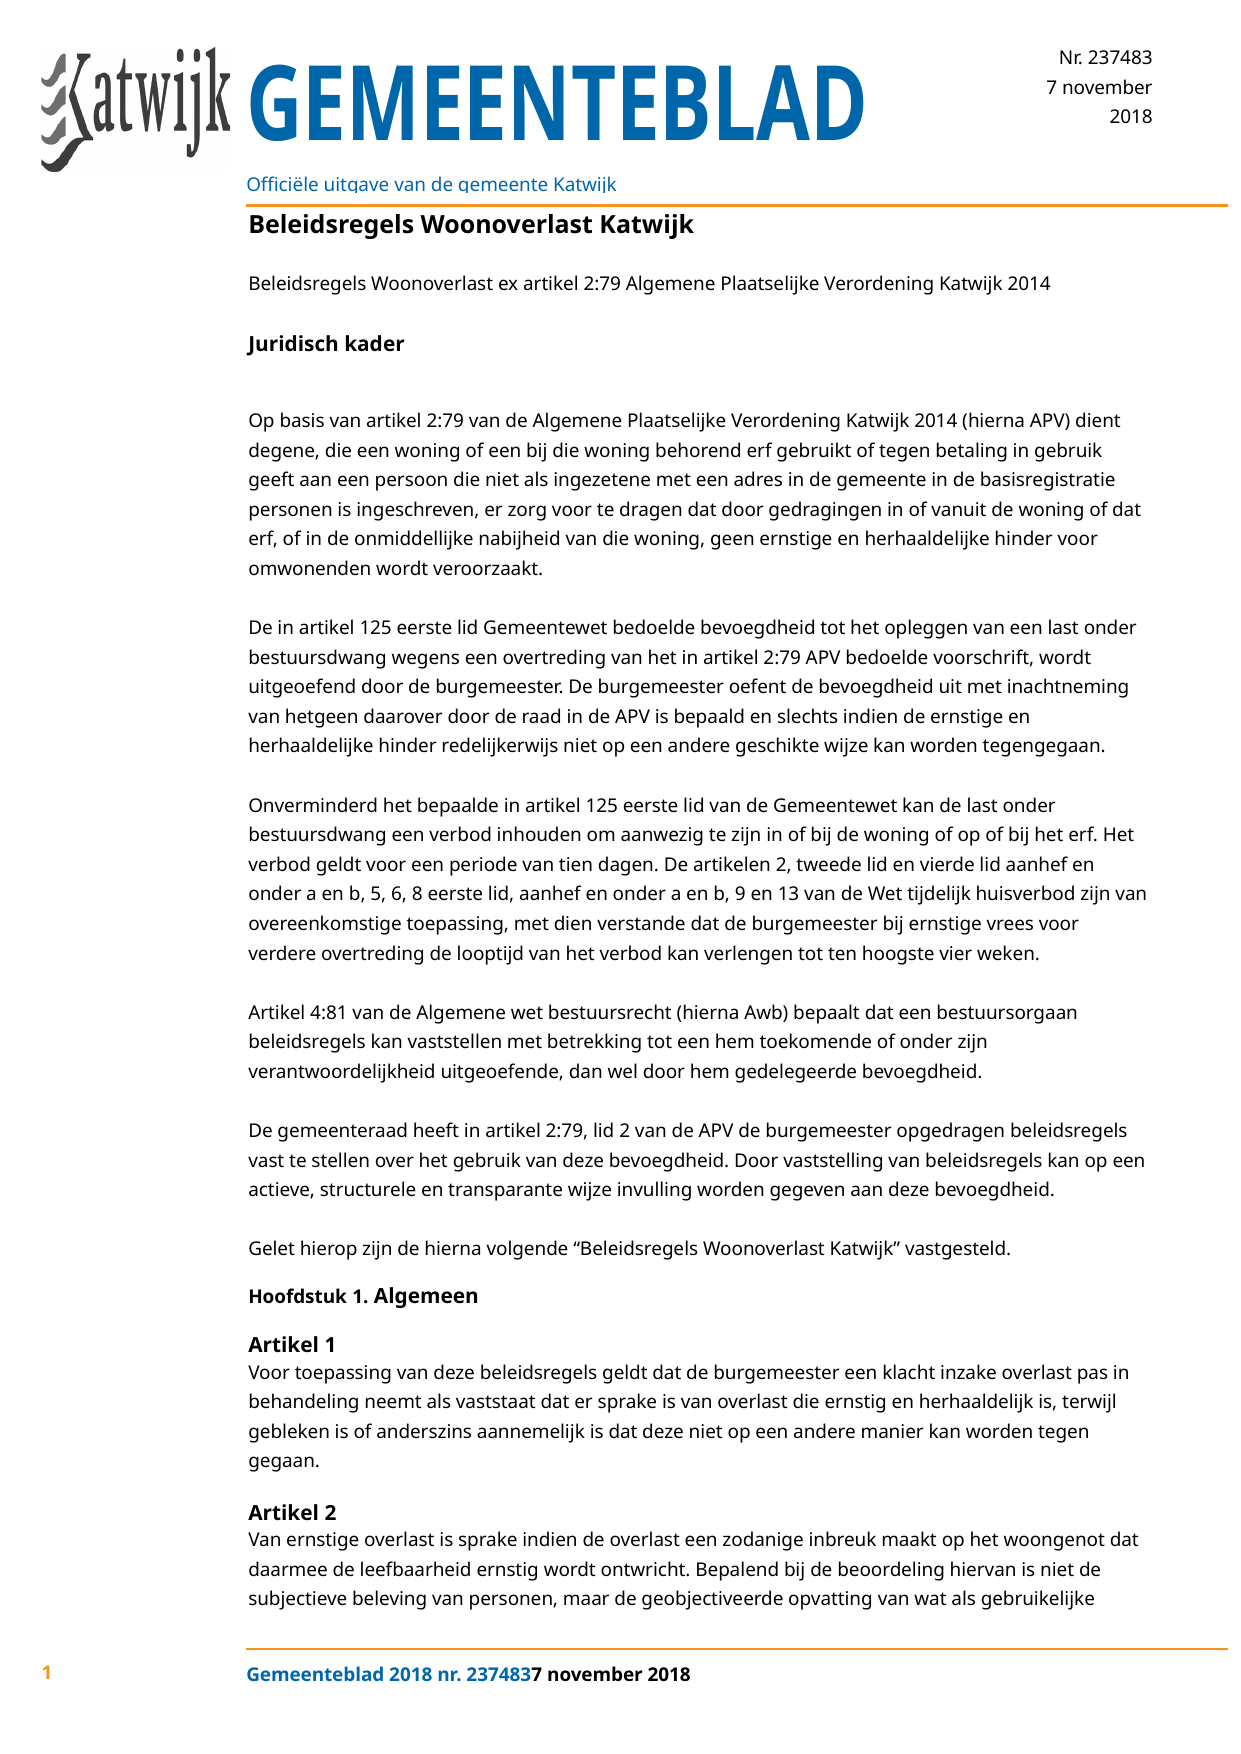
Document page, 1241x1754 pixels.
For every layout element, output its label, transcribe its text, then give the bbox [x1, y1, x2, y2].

text Artikel 1 [248, 1330, 1152, 1359]
text Gelet hierop zijn de hierna volgende “Beleidsregels Woonoverlast Katwijk” vastgesteld. [248, 1236, 1152, 1261]
picture [41, 47, 231, 172]
text Beleidsregels Woonoverlast ex artikel 2:79 Algemene Plaatselijke Verordening Katwijk 2014 [248, 270, 1152, 296]
text Op basis van artikel 2:79 van de Algemene Plaatselijke Verordening Katwijk 2014 (hierna APV) dient degene, die een woning of een bij die woning behorend erf gebruikt of tegen betaling in gebruik geeft aan een persoon die niet als ingezetene met een adres in de gemeente in de basisregistratie personen is ingeschreven, er zorg voor te dragen dat door gedragingen in of vanuit de woning of dat erf, of in de onmiddellijke nabijheid van die woning, geen ernstige en herhaaldelijke hinder voor omwonenden wordt veroorzaakt. [248, 407, 1152, 581]
text Beleidsregels Woonoverlast Katwijk [248, 207, 1152, 241]
text Hoofdstuk 1. Algemeen [248, 1281, 1152, 1309]
text Voor toepassing van deze beleidsregels geldt dat de burgemeester een klacht inzake overlast pas in behandeling neemt als vaststaat dat er sprake is van overlast die ernstig en herhaaldelijk is, terwijl gebleken is of anderszins aannemelijk is dat deze niet op een andere manier kan worden tegen gegaan. [248, 1359, 1152, 1473]
text Artikel 2 [248, 1498, 1152, 1526]
text Van ernstige overlast is sprake indien de overlast een zodanige inbreuk maakt op het woongenot dat daarmee de leefbaarheid ernstig wordt ontwricht. Bepalend bij de beoordeling hiervan is niet de subjectieve beleving van personen, maar de geobjectiveerde opvatting van wat als gebruikelijke [248, 1526, 1152, 1611]
text Artikel 4:81 van de Algemene wet bestuursrecht (hierna Awb) bepaalt dat een bestuursorgaan beleidsregels kan vaststellen met betrekking tot een hem toekomende of onder zijn verantwoordelijkheid uitgeoefende, dan wel door hem gedelegeerde bevoegdheid. [248, 999, 1152, 1084]
text De gemeenteraad heeft in artikel 2:79, lid 2 van de APV de burgemeester opgedragen beleidsregels vast te stellen over het gebruik van deze bevoegdheid. Door vaststelling van beleidsregels kan op een actieve, structurele en transparante wijze invulling worden gegeven aan deze bevoegdheid. [248, 1117, 1152, 1202]
text De in artikel 125 eerste lid Gemeentewet bedoelde bevoegdheid tot het opleggen van een last onder bestuursdwang wegens een overtreding van het in artikel 2:79 APV bedoelde voorschrift, wordt uitgeoefend door de burgemeester. De burgemeester oefent de bevoegdheid uit met inachtneming van hetgeen daarover door de raad in de APV is bepaald en slechts indien de ernstige en herhaaldelijke hinder redelijkerwijs niet op een andere geschikte wijze kan worden tegengegaan. [248, 614, 1152, 758]
text Onverminderd het bepaalde in artikel 125 eerste lid van de Gemeentewet kan de last onder bestuursdwang een verbod inhouden om aanwezig te zijn in of bij de woning of op of bij het erf. Het verbod geldt voor een periode van tien dagen. De artikelen 2, tweede lid en vierde lid aanhef en onder a en b, 5, 6, 8 eerste lid, aanhef en onder a en b, 9 en 13 van de Wet tijdelijk huisverbod zijn van overeenkomstige toepassing, met dien verstande dat de burgemeester bij ernstige vrees voor verdere overtreding de looptijd van het verbod kan verlengen tot ten hoogste vier weken. [248, 792, 1152, 965]
text Juridisch kader [248, 329, 1152, 358]
